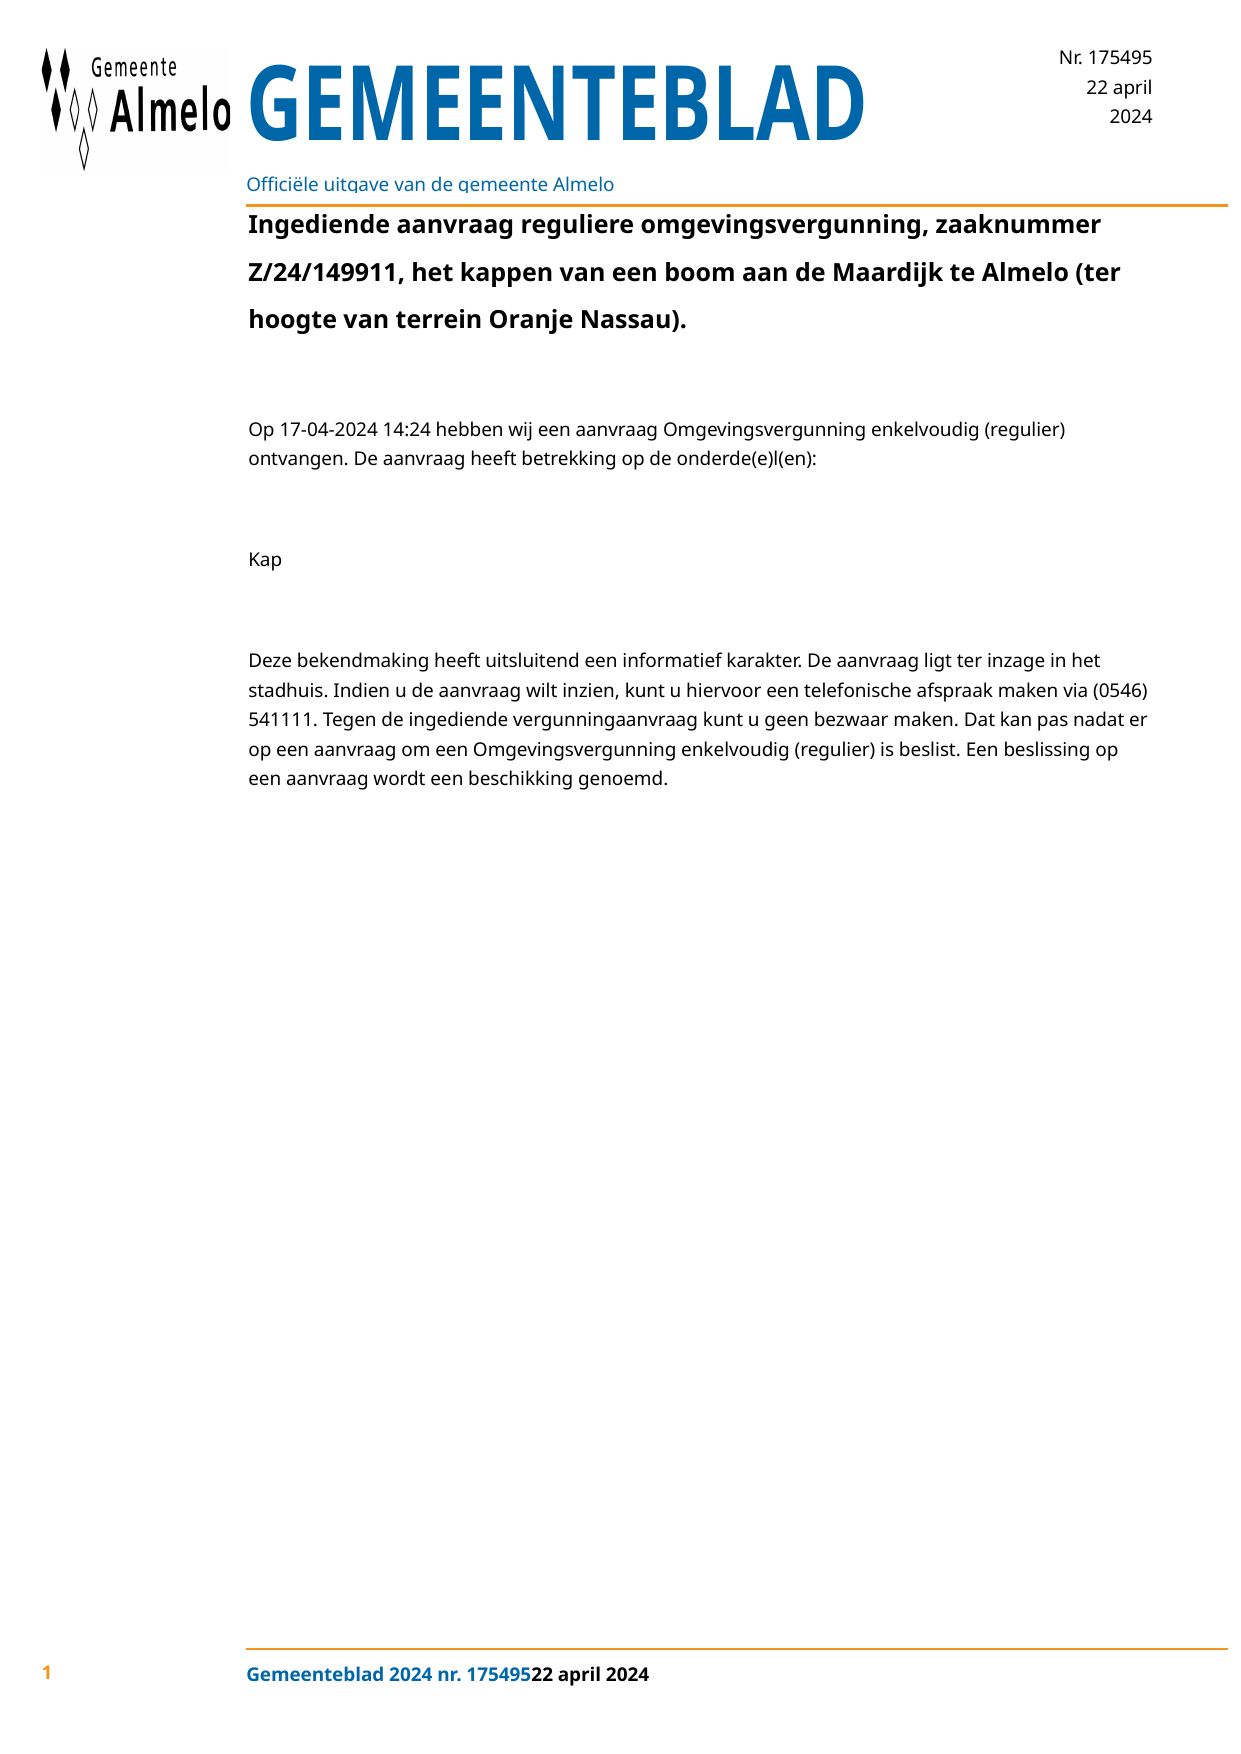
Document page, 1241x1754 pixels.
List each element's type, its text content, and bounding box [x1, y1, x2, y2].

text Kap [248, 546, 1152, 572]
text Ingediende aanvraag reguliere omgevingsvergunning, zaaknummer Z/24/149911, het kappen van een boom aan de Maardijk te Almelo (ter hoogte van terrein Oranje Nassau). [248, 207, 1152, 336]
picture [41, 47, 231, 172]
text Op 17-04-2024 14:24 hebben wij een aanvraag Omgevingsvergunning enkelvoudig (regulier) ontvangen. De aanvraag heeft betrekking op de onderde(e)l(en): [248, 416, 1152, 471]
text Deze bekendmaking heeft uitsluitend een informatief karakter. De aanvraag ligt ter inzage in het stadhuis. Indien u de aanvraag wilt inzien, kunt u hiervoor een telefonische afspraak maken via (0546) 541111. Tegen de ingediende vergunningaanvraag kunt u geen bezwaar maken. Dat kan pas nadat er op een aanvraag om een Omgevingsvergunning enkelvoudig (regulier) is beslist. Een beslissing op een aanvraag wordt een beschikking genoemd. [248, 647, 1152, 791]
